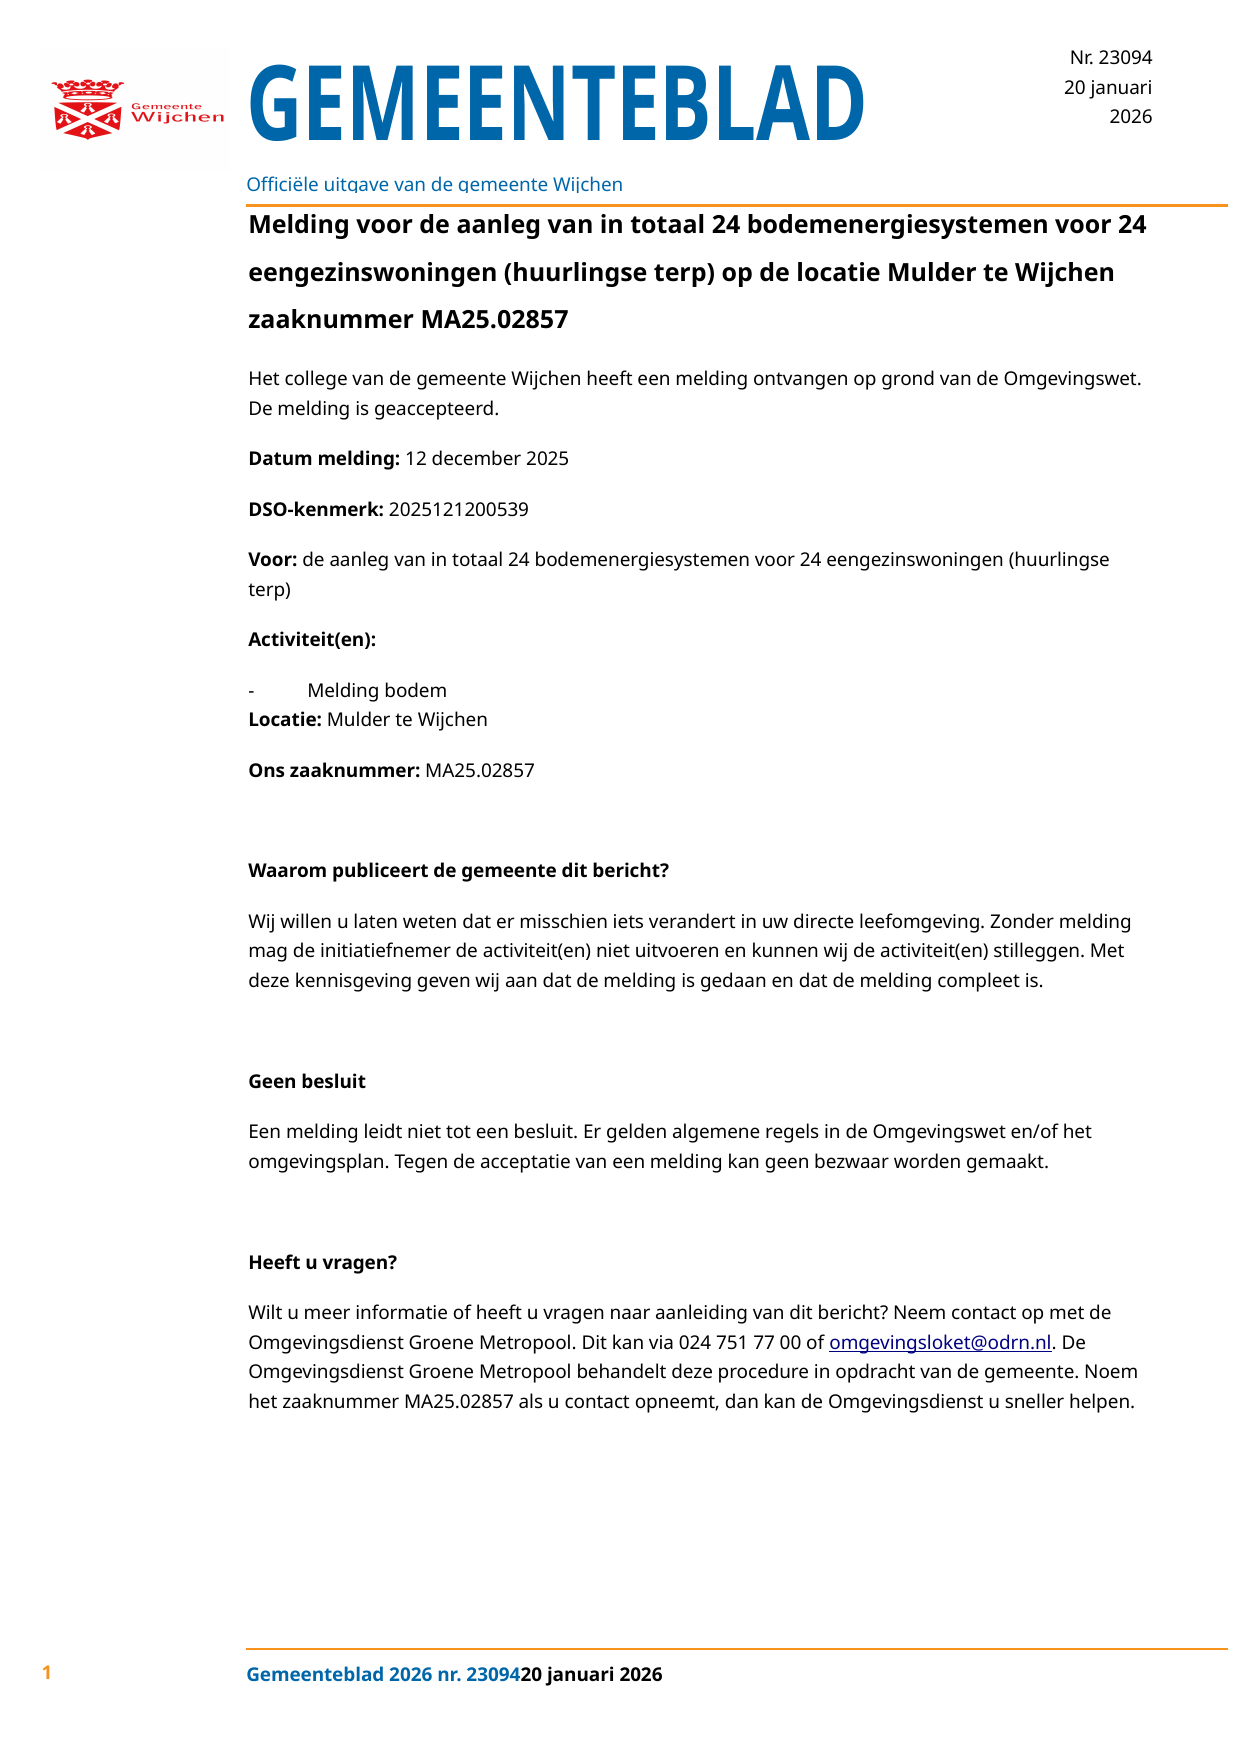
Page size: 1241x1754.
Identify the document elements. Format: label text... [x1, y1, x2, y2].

text Heeft u vragen? [248, 1249, 1152, 1274]
text Activiteit(en): [248, 626, 1152, 652]
text Ons zaaknummer: MA25.02857 [248, 757, 1152, 782]
text Het college van de gemeente Wijchen heeft een melding ontvangen op grond van de Omgevingswet. De melding is geaccepteerd. [248, 366, 1152, 421]
text Wilt u meer informatie of heeft u vragen naar aanleiding van dit bericht? Neem contact op met de Omgevingsdienst Groene Metropool. Dit kan via 024 751 77 00 of omgevingsloket@odrn.nl. De Omgevingsdienst Groene Metropool behandelt deze procedure in opdracht van de gemeente. Noem het zaaknummer MA25.02857 als u contact opneemt, dan kan de Omgevingsdienst u sneller helpen. [248, 1299, 1152, 1414]
text Wij willen u laten weten dat er misschien iets verandert in uw directe leefomgeving. Zonder melding mag de initiatiefnemer de activiteit(en) niet uitvoeren en kunnen wij de activiteit(en) stilleggen. Met deze kennisgeving geven wij aan dat de melding is gedaan en dat de melding compleet is. [248, 908, 1152, 993]
text DSO-kenmerk: 2025121200539 [248, 496, 1152, 522]
list Melding bodem [248, 677, 1152, 702]
text Melding voor de aanleg van in totaal 24 bodemenergiesystemen voor 24 eengezinswoningen (huurlingse terp) op de locatie Mulder te Wijchen zaaknummer MA25.02857 [248, 207, 1152, 336]
text Datum melding: 12 december 2025 [248, 446, 1152, 471]
text Waarom publiceert de gemeente dit bericht? [248, 858, 1152, 883]
text Een melding leidt niet tot een besluit. Er gelden algemene regels in de Omgevingswet en/of het omgevingsplan. Tegen de acceptatie van een melding kan geen bezwaar worden gemaakt. [248, 1118, 1152, 1174]
text Voor: de aanleg van in totaal 24 bodemenergiesystemen voor 24 eengezinswoningen (huurlingse terp) [248, 546, 1152, 602]
text Geen besluit [248, 1068, 1152, 1094]
picture [41, 47, 231, 172]
text Locatie: Mulder te Wijchen [248, 706, 1152, 732]
